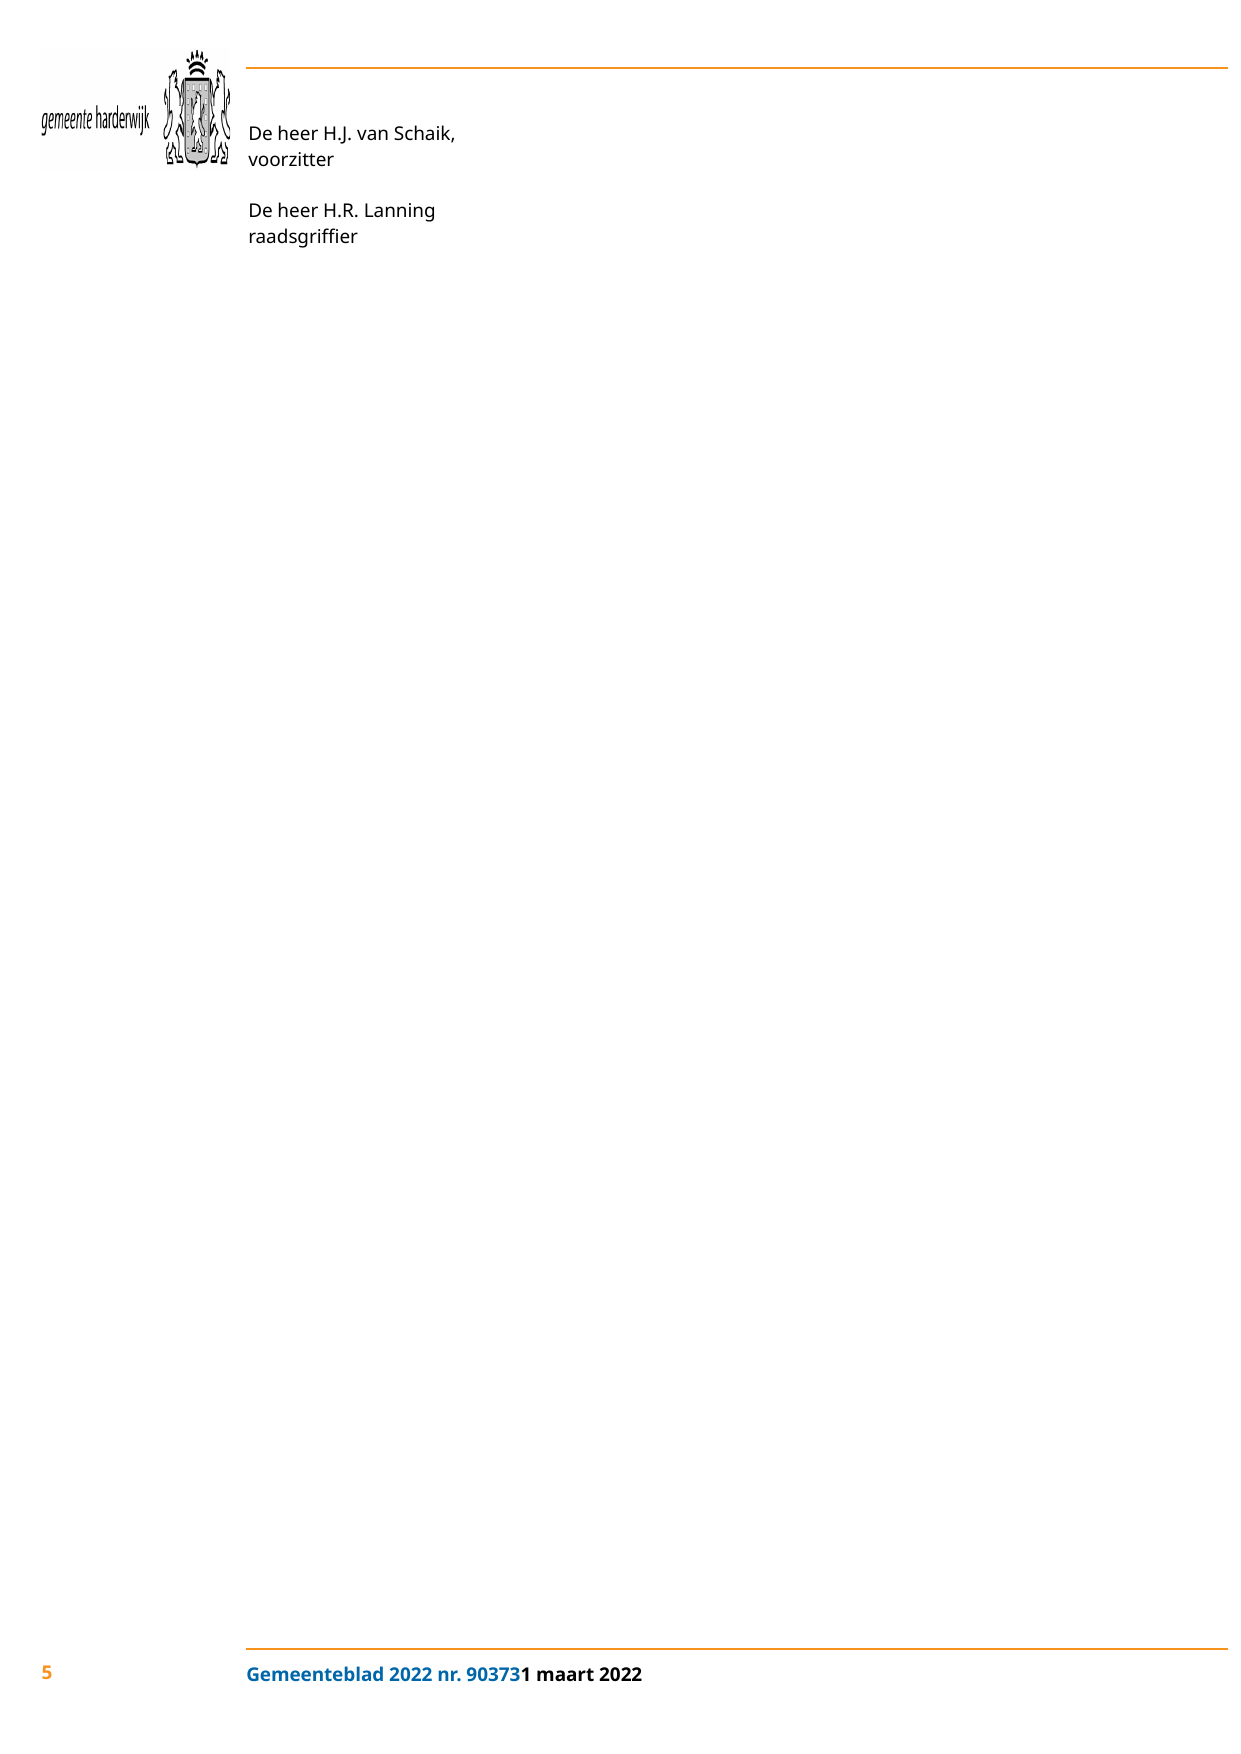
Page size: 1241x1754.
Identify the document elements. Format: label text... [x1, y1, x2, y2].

text De heer H.J. van Schaik, [248, 121, 1152, 146]
picture [41, 47, 231, 172]
text raadsgriffier [248, 223, 1152, 249]
text voorzitter [248, 146, 1152, 172]
text De heer H.R. Lanning [248, 198, 1152, 223]
